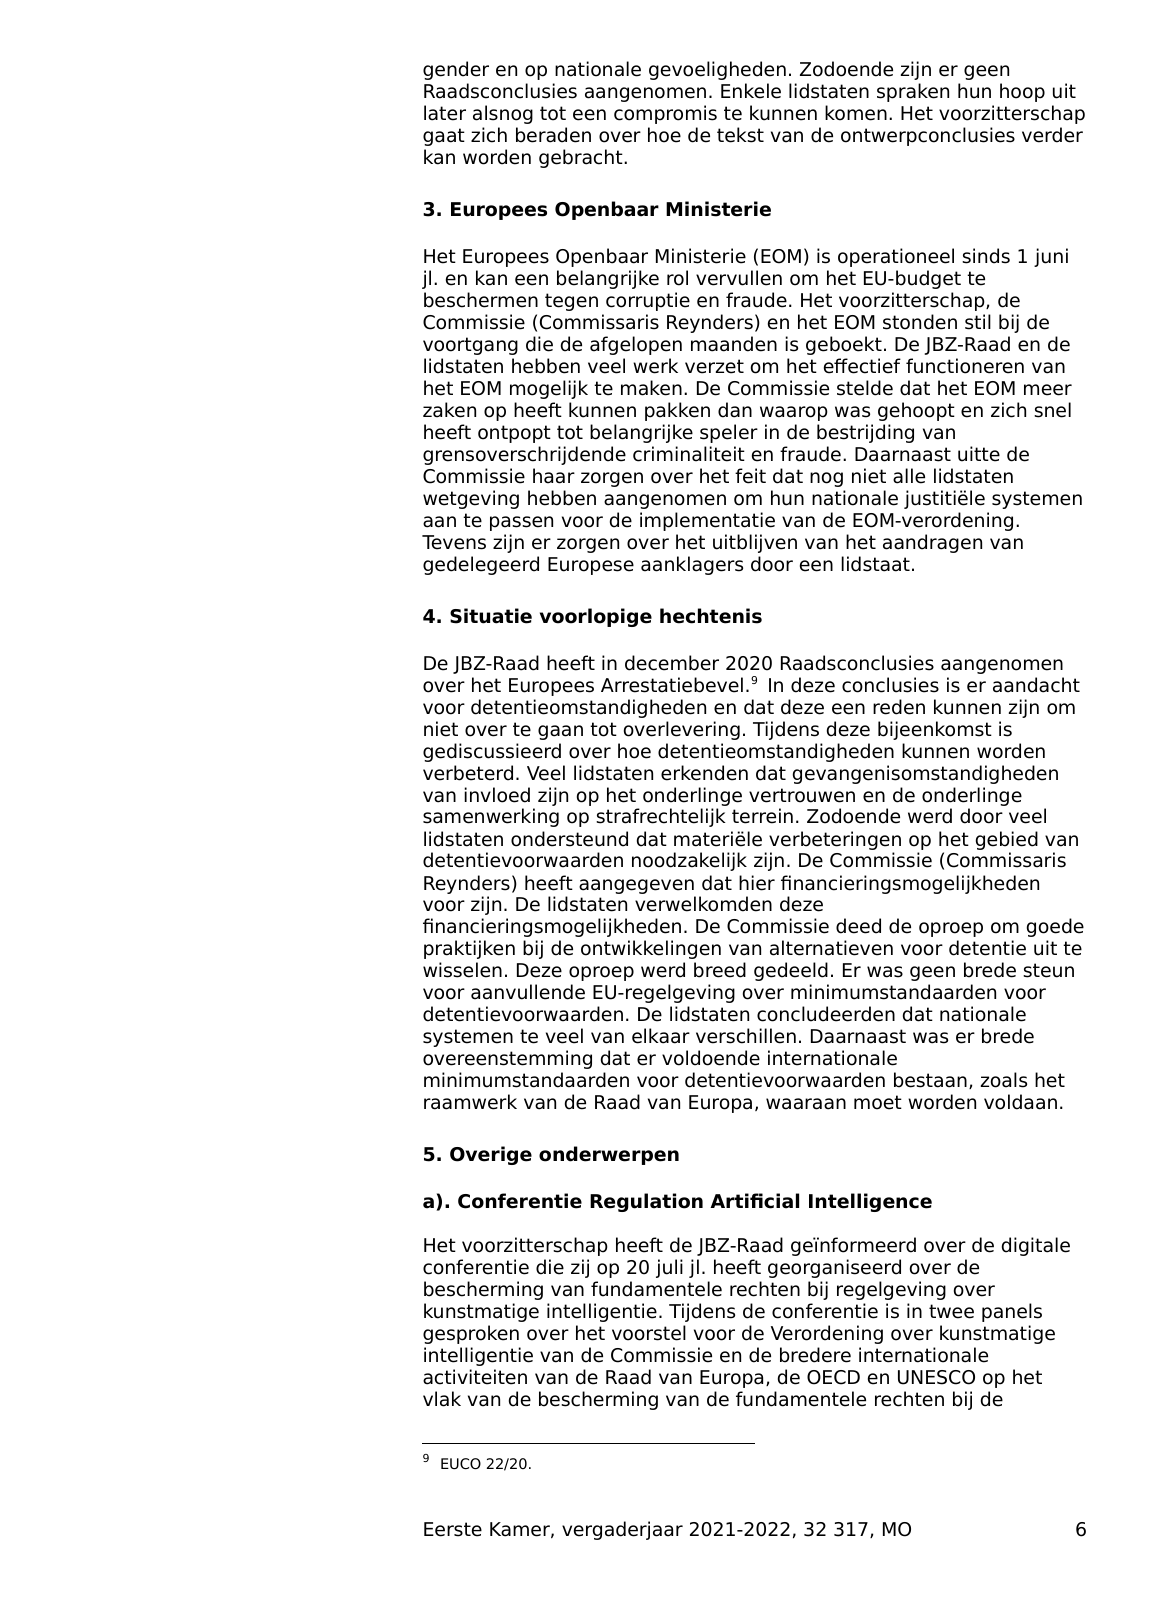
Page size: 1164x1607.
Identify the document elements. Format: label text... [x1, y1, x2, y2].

text Het voorzitterschap heeft de JBZ-Raad geïnformeerd over de digitale conferentie die zij op 20 juli jl. heeft georganiseerd over de bescherming van fundamentele rechten bij regelgeving over kunstmatige intelligentie. Tijdens de conferentie is in twee panels gesproken over het voorstel voor de Verordening over kunstmatige intelligentie van de Commissie en de bredere internationale activiteiten van de Raad van Europa, de OECD en UNESCO op het vlak van de bescherming van de fundamentele rechten bij de [422, 1235, 1087, 1411]
text De JBZ-Raad heeft in december 2020 Raadsconclusies aangenomen over het Europees Arrestatiebevel. In deze conclusies is er aandacht voor detentieomstandigheden en dat deze een reden kunnen zijn om niet over te gaan tot overlevering. Tijdens deze bijeenkomst is gediscussieerd over hoe detentieomstandigheden kunnen worden verbeterd. Veel lidstaten erkenden dat gevangenisomstandigheden van invloed zijn op het onderlinge vertrouwen en de onderlinge samenwerking op strafrechtelijk terrein. Zodoende werd door veel lidstaten ondersteund dat materiële verbeteringen op het gebied van detentievoorwaarden noodzakelijk zijn. De Commissie (Commissaris Reynders) heeft aangegeven dat hier financieringsmogelijkheden voor zijn. De lidstaten verwelkomden deze financieringsmogelijkheden. De Commissie deed de oproep om goede praktijken bij de ontwikkelingen van alternatieven voor detentie uit te wisselen. Deze oproep werd breed gedeeld. Er was geen brede steun voor aanvullende EU-regelgeving over minimumstandaarden voor detentievoorwaarden. De lidstaten concludeerden dat nationale systemen te veel van elkaar verschillen. Daarnaast was er brede overeenstemming dat er voldoende internationale minimumstandaarden voor detentievoorwaarden bestaan, zoals het raamwerk van de Raad van Europa, waaraan moet worden voldaan. [422, 653, 1087, 1114]
subtitle 5. Overige onderwerpen [422, 1144, 1087, 1166]
text Het Europees Openbaar Ministerie (EOM) is operationeel sinds 1 juni jl. en kan een belangrijke rol vervullen om het EU-budget te beschermen tegen corruptie en fraude. Het voorzitterschap, de Commissie (Commissaris Reynders) en het EOM stonden stil bij de voortgang die de afgelopen maanden is geboekt. De JBZ-Raad en de lidstaten hebben veel werk verzet om het effectief functioneren van het EOM mogelijk te maken. De Commissie stelde dat het EOM meer zaken op heeft kunnen pakken dan waarop was gehoopt en zich snel heeft ontpopt tot belangrijke speler in de bestrijding van grensoverschrijdende criminaliteit en fraude. Daarnaast uitte de Commissie haar zorgen over het feit dat nog niet alle lidstaten wetgeving hebben aangenomen om hun nationale justitiële systemen aan te passen voor de implementatie van de EOM-verordening. Tevens zijn er zorgen over het uitblijven van het aandragen van gedelegeerd Europese aanklagers door een lidstaat. [422, 246, 1087, 576]
subtitle 4. Situatie voorlopige hechtenis [422, 606, 1087, 628]
text gender en op nationale gevoeligheden. Zodoende zijn er geen Raadsconclusies aangenomen. Enkele lidstaten spraken hun hoop uit later alsnog tot een compromis te kunnen komen. Het voorzitterschap gaat zich beraden over hoe de tekst van de ontwerpconclusies verder kan worden gebracht. [422, 59, 1087, 169]
text EUCO 22/20. [422, 1452, 1087, 1474]
subtitle 3. Europees Openbaar Ministerie [422, 199, 1087, 221]
subtitle a). Conferentie Regulation Artificial Intelligence [422, 1191, 1087, 1213]
